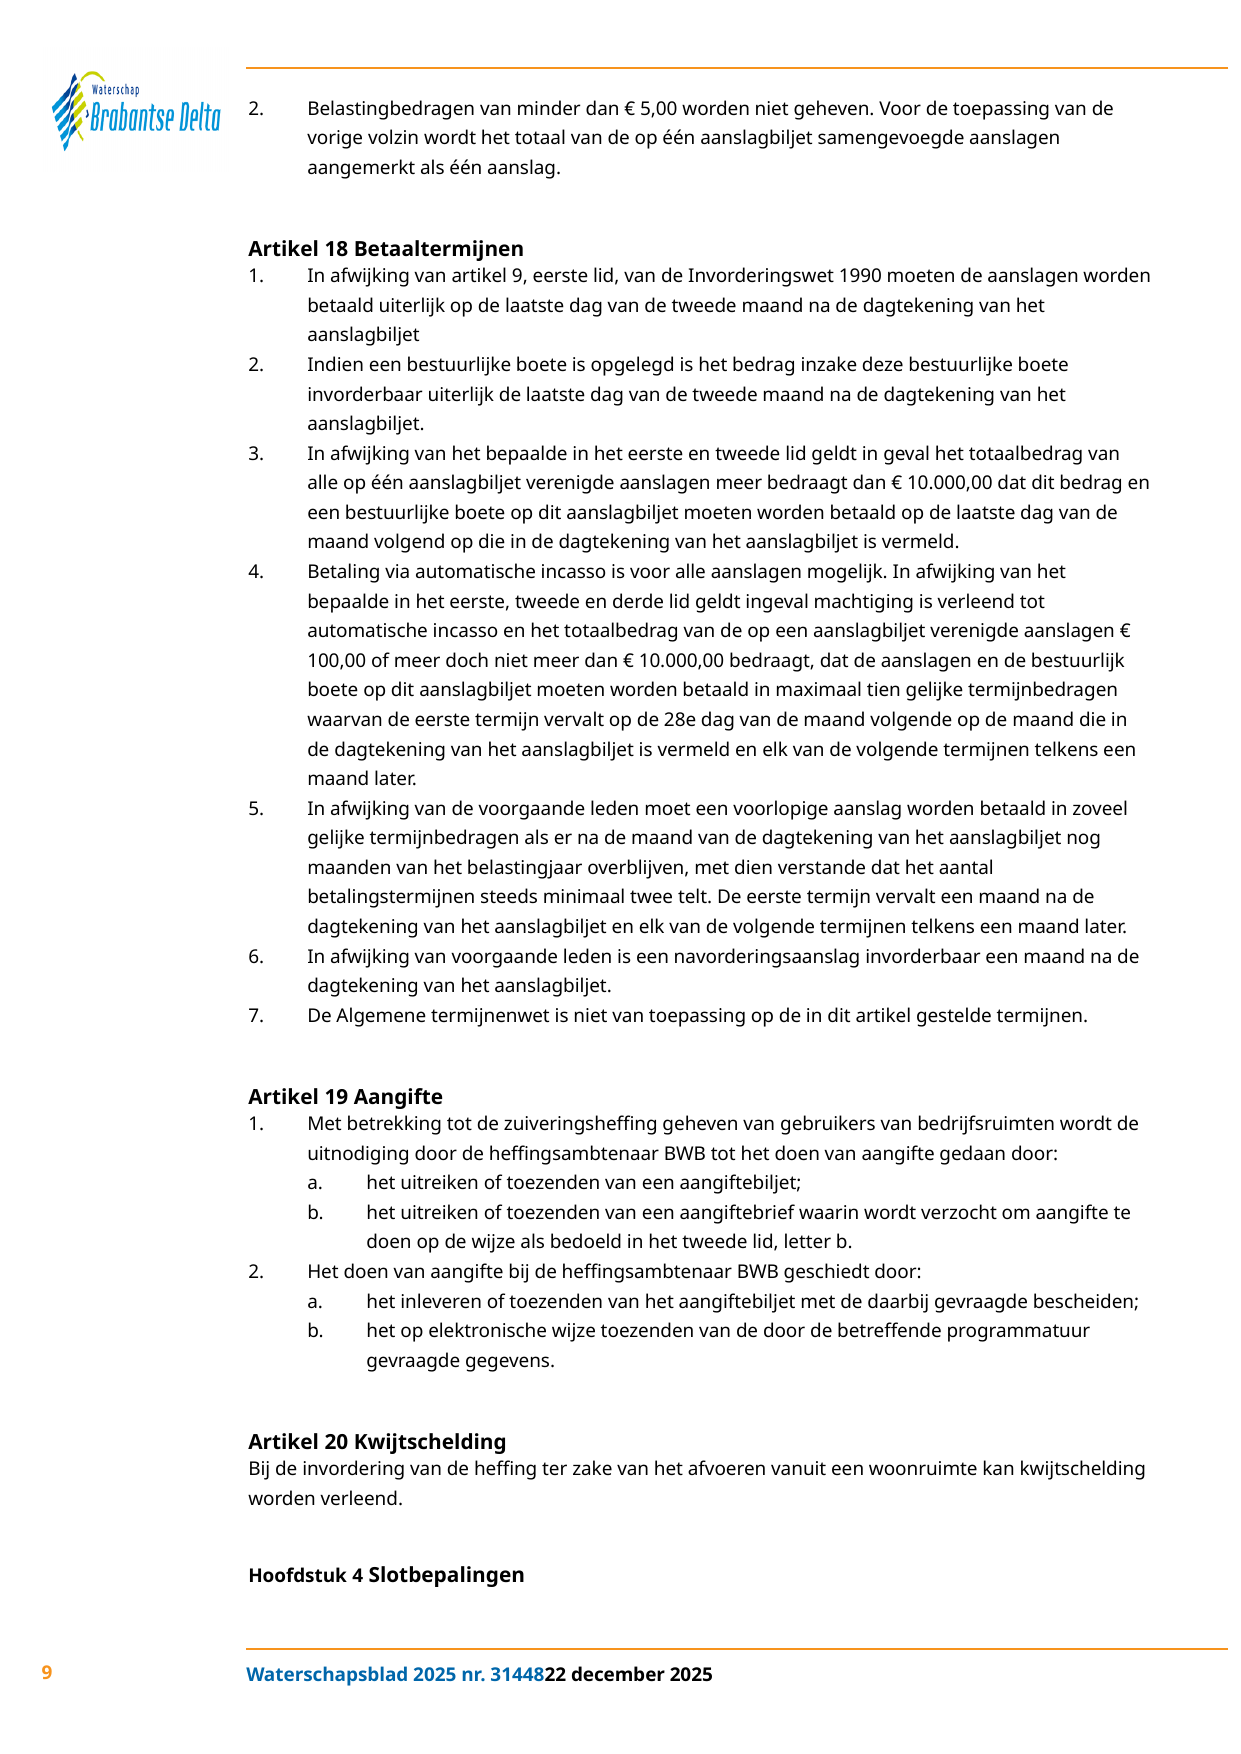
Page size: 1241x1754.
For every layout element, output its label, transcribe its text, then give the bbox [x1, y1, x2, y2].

text Bij de invordering van de heffing ter zake van het afvoeren vanuit een woonruimte kan kwijtschelding worden verleend. [248, 1456, 1152, 1511]
list het uitreiken of toezenden van een aangiftebrief waarin wordt verzocht om aangifte te doen op de wijze als bedoeld in het tweede lid, letter b. [307, 1199, 1152, 1254]
list In afwijking van voorgaande leden is een navorderingsaanslag invorderbaar een maand na de dagtekening van het aanslagbiljet. [248, 943, 1152, 998]
list In afwijking van artikel 9, eerste lid, van de Invorderingswet 1990 moeten de aanslagen worden betaald uiterlijk op de laatste dag van de tweede maand na de dagtekening van het aanslagbiljet [248, 262, 1152, 347]
list Het doen van aangifte bij de heffingsambtenaar BWB geschiedt door: [248, 1258, 1152, 1284]
list Met betrekking tot de zuiveringsheffing geheven van gebruikers van bedrijfsruimten wordt de uitnodiging door de heffingsambtenaar BWB tot het doen van aangifte gedaan door: [248, 1110, 1152, 1166]
list In afwijking van het bepaalde in het eerste en tweede lid geldt in geval het totaalbedrag van alle op één aanslagbiljet verenigde aanslagen meer bedraagt dan € 10.000,00 dat dit bedrag en een bestuurlijke boete op dit aanslagbiljet moeten worden betaald op de laatste dag van de maand volgend op die in de dagtekening van het aanslagbiljet is vermeld. [248, 440, 1152, 554]
list Betaling via automatische incasso is voor alle aanslagen mogelijk. In afwijking van het bepaalde in het eerste, tweede en derde lid geldt ingeval machtiging is verleend tot automatische incasso en het totaalbedrag van de op een aanslagbiljet verenigde aanslagen € 100,00 of meer doch niet meer dan € 10.000,00 bedraagt, dat de aanslagen en de bestuurlijk boete op dit aanslagbiljet moeten worden betaald in maximaal tien gelijke termijnbedragen waarvan de eerste termijn vervalt op de 28e dag van de maand volgende op de maand die in de dagtekening van het aanslagbiljet is vermeld en elk van de volgende termijnen telkens een maand later. [248, 558, 1152, 791]
list In afwijking van de voorgaande leden moet een voorlopige aanslag worden betaald in zoveel gelijke termijnbedragen als er na de maand van de dagtekening van het aanslagbiljet nog maanden van het belastingjaar overblijven, met dien verstande dat het aantal betalingstermijnen steeds minimaal twee telt. De eerste termijn vervalt een maand na de dagtekening van het aanslagbiljet en elk van de volgende termijnen telkens een maand later. [248, 795, 1152, 939]
text Artikel 19 Aangifte [248, 1082, 1152, 1110]
list Indien een bestuurlijke boete is opgelegd is het bedrag inzake deze bestuurlijke boete invorderbaar uiterlijk de laatste dag van de tweede maand na de dagtekening van het aanslagbiljet. [248, 351, 1152, 436]
list het uitreiken of toezenden van een aangiftebiljet; [307, 1169, 1152, 1195]
list De Algemene termijnenwet is niet van toepassing op de in dit artikel gestelde termijnen. [248, 1002, 1152, 1028]
list het inleveren of toezenden van het aangiftebiljet met de daarbij gevraagde bescheiden; [307, 1288, 1152, 1314]
picture [41, 47, 231, 172]
text Hoofdstuk 4 Slotbepalingen [248, 1560, 1152, 1589]
text Artikel 20 Kwijtschelding [248, 1427, 1152, 1456]
list Belastingbedragen van minder dan € 5,00 worden niet geheven. Voor de toepassing van de vorige volzin wordt het totaal van de op één aanslagbiljet samengevoegde aanslagen aangemerkt als één aanslag. [248, 95, 1152, 180]
list het op elektronische wijze toezenden van de door de betreffende programmatuur gevraagde gegevens. [307, 1317, 1152, 1373]
text Artikel 18 Betaaltermijnen [248, 234, 1152, 262]
